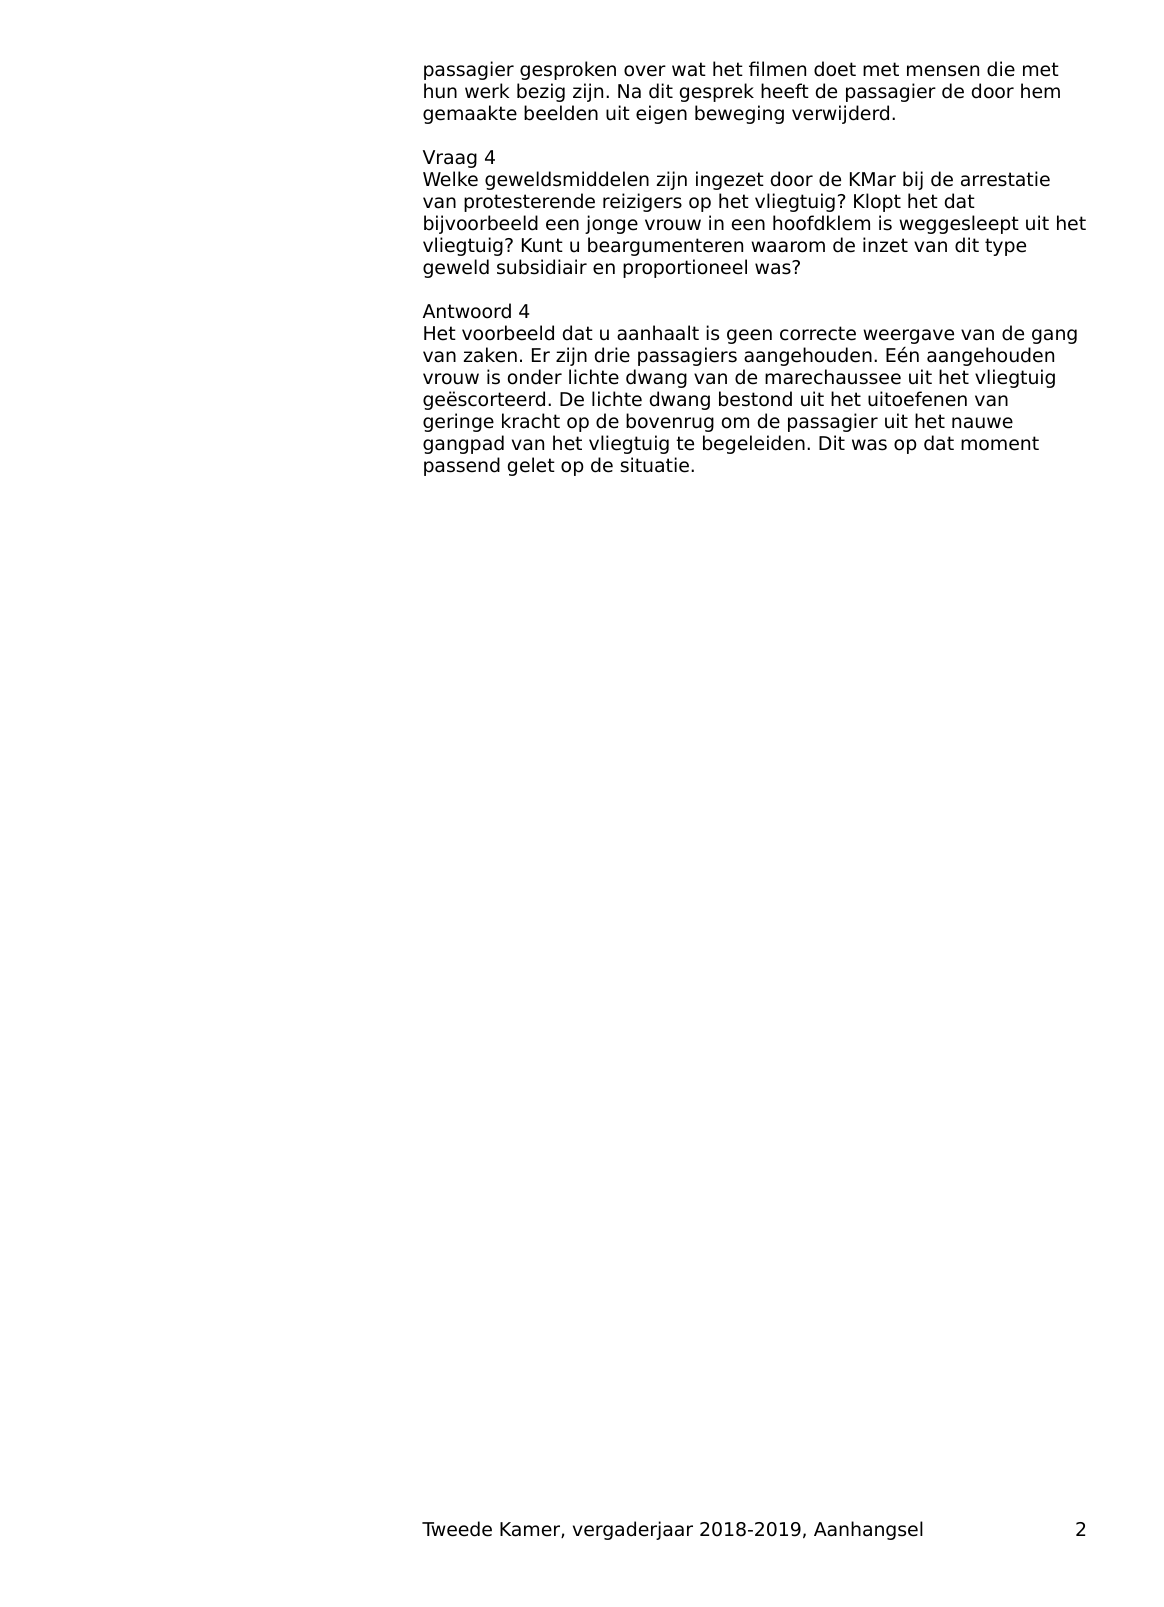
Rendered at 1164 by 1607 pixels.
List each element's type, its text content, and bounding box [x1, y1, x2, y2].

text Vraag 4 [422, 147, 1087, 169]
text Antwoord 4 [422, 301, 1087, 323]
text Het voorbeeld dat u aanhaalt is geen correcte weergave van de gang van zaken. Er zijn drie passagiers aangehouden. Eén aangehouden vrouw is onder lichte dwang van de marechaussee uit het vliegtuig geëscorteerd. De lichte dwang bestond uit het uitoefenen van geringe kracht op de bovenrug om de passagier uit het nauwe gangpad van het vliegtuig te begeleiden. Dit was op dat moment passend gelet op de situatie. [422, 323, 1087, 477]
text passagier gesproken over wat het filmen doet met mensen die met hun werk bezig zijn. Na dit gesprek heeft de passagier de door hem gemaakte beelden uit eigen beweging verwijderd. [422, 59, 1087, 125]
text Welke geweldsmiddelen zijn ingezet door de KMar bij de arrestatie van protesterende reizigers op het vliegtuig? Klopt het dat bijvoorbeeld een jonge vrouw in een hoofdklem is weggesleept uit het vliegtuig? Kunt u beargumenteren waarom de inzet van dit type geweld subsidiair en proportioneel was? [422, 169, 1087, 279]
